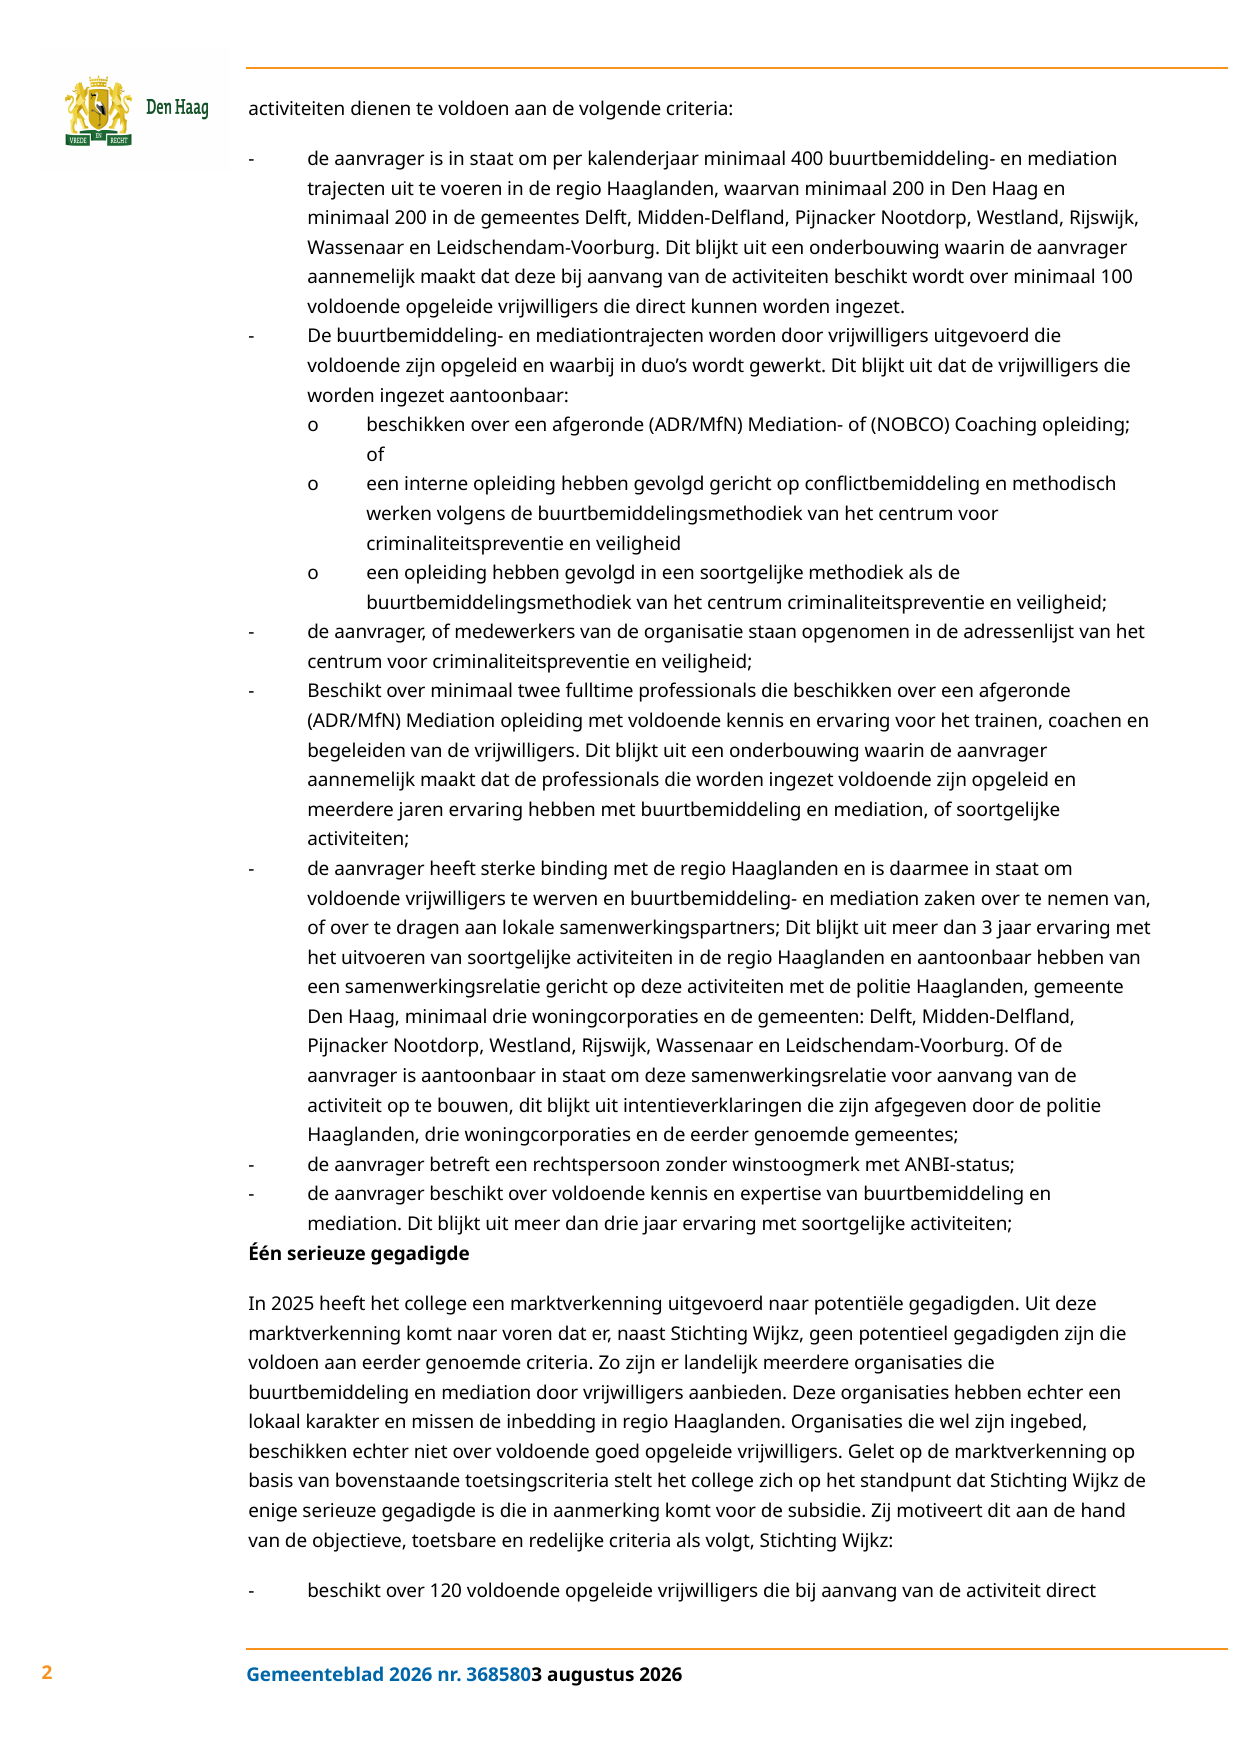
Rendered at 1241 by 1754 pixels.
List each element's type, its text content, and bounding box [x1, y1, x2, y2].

list beschikt over 120 voldoende opgeleide vrijwilligers die bij aanvang van de activiteit direct [248, 1577, 1152, 1603]
list de aanvrager heeft sterke binding met de regio Haaglanden en is daarmee in staat om voldoende vrijwilligers te werven en buurtbemiddeling- en mediation zaken over te nemen van, of over te dragen aan lokale samenwerkingspartners; Dit blijkt uit meer dan 3 jaar ervaring met het uitvoeren van soortgelijke activiteiten in de regio Haaglanden en aantoonbaar hebben van een samenwerkingsrelatie gericht op deze activiteiten met de politie Haaglanden, gemeente Den Haag, minimaal drie woningcorporaties en de gemeenten: Delft, Midden-Delfland, Pijnacker Nootdorp, Westland, Rijswijk, Wassenaar en Leidschendam-Voorburg. Of de aanvrager is aantoonbaar in staat om deze samenwerkingsrelatie voor aanvang van de activiteit op te bouwen, dit blijkt uit intentieverklaringen die zijn afgegeven door de politie Haaglanden, drie woningcorporaties en de eerder genoemde gemeentes; [248, 855, 1152, 1147]
text In 2025 heeft het college een marktverkenning uitgevoerd naar potentiële gegadigden. Uit deze marktverkenning komt naar voren dat er, naast Stichting Wijkz, geen potentieel gegadigden zijn die voldoen aan eerder genoemde criteria. Zo zijn er landelijk meerdere organisaties die buurtbemiddeling en mediation door vrijwilligers aanbieden. Deze organisaties hebben echter een lokaal karakter en missen de inbedding in regio Haaglanden. Organisaties die wel zijn ingebed, beschikken echter niet over voldoende goed opgeleide vrijwilligers. Gelet op de marktverkenning op basis van bovenstaande toetsingscriteria stelt het college zich op het standpunt dat Stichting Wijkz de enige serieuze gegadigde is die in aanmerking komt voor de subsidie. Zij motiveert dit aan de hand van de objectieve, toetsbare en redelijke criteria als volgt, Stichting Wijkz: [248, 1290, 1152, 1553]
list Beschikt over minimaal twee fulltime professionals die beschikken over een afgeronde (ADR/MfN) Mediation opleiding met voldoende kennis en ervaring voor het trainen, coachen en begeleiden van de vrijwilligers. Dit blijkt uit een onderbouwing waarin de aanvrager aannemelijk maakt dat de professionals die worden ingezet voldoende zijn opgeleid en meerdere jaren ervaring hebben met buurtbemiddeling en mediation, of soortgelijke activiteiten; [248, 678, 1152, 851]
list de aanvrager beschikt over voldoende kennis en expertise van buurtbemiddeling en mediation. Dit blijkt uit meer dan drie jaar ervaring met soortgelijke activiteiten; [248, 1181, 1152, 1236]
list De buurtbemiddeling- en mediationtrajecten worden door vrijwilligers uitgevoerd die voldoende zijn opgeleid en waarbij in duo’s wordt gewerkt. Dit blijkt uit dat de vrijwilligers die worden ingezet aantoonbaar: [248, 323, 1152, 408]
list de aanvrager betreft een rechtspersoon zonder winstoogmerk met ANBI-status; [248, 1151, 1152, 1177]
list de aanvrager, of medewerkers van de organisatie staan opgenomen in de adressenlijst van het centrum voor criminaliteitspreventie en veiligheid; [248, 618, 1152, 674]
list beschikken over een afgeronde (ADR/MfN) Mediation- of (NOBCO) Coaching opleiding; of [307, 411, 1152, 467]
text activiteiten dienen te voldoen aan de volgende criteria: [248, 95, 1152, 121]
list een interne opleiding hebben gevolgd gericht op conflictbemiddeling en methodisch werken volgens de buurtbemiddelingsmethodiek van het centrum voor criminaliteitspreventie en veiligheid [307, 471, 1152, 556]
list een opleiding hebben gevolgd in een soortgelijke methodiek als de buurtbemiddelingsmethodiek van het centrum criminaliteitspreventie en veiligheid; [307, 559, 1152, 615]
text Één serieuze gegadigde [248, 1240, 1152, 1266]
picture [41, 47, 231, 172]
list de aanvrager is in staat om per kalenderjaar minimaal 400 buurtbemiddeling- en mediation trajecten uit te voeren in de regio Haaglanden, waarvan minimaal 200 in Den Haag en minimaal 200 in de gemeentes Delft, Midden-Delfland, Pijnacker Nootdorp, Westland, Rijswijk, Wassenaar en Leidschendam-Voorburg. Dit blijkt uit een onderbouwing waarin de aanvrager aannemelijk maakt dat deze bij aanvang van de activiteiten beschikt wordt over minimaal 100 voldoende opgeleide vrijwilligers die direct kunnen worden ingezet. [248, 145, 1152, 319]
